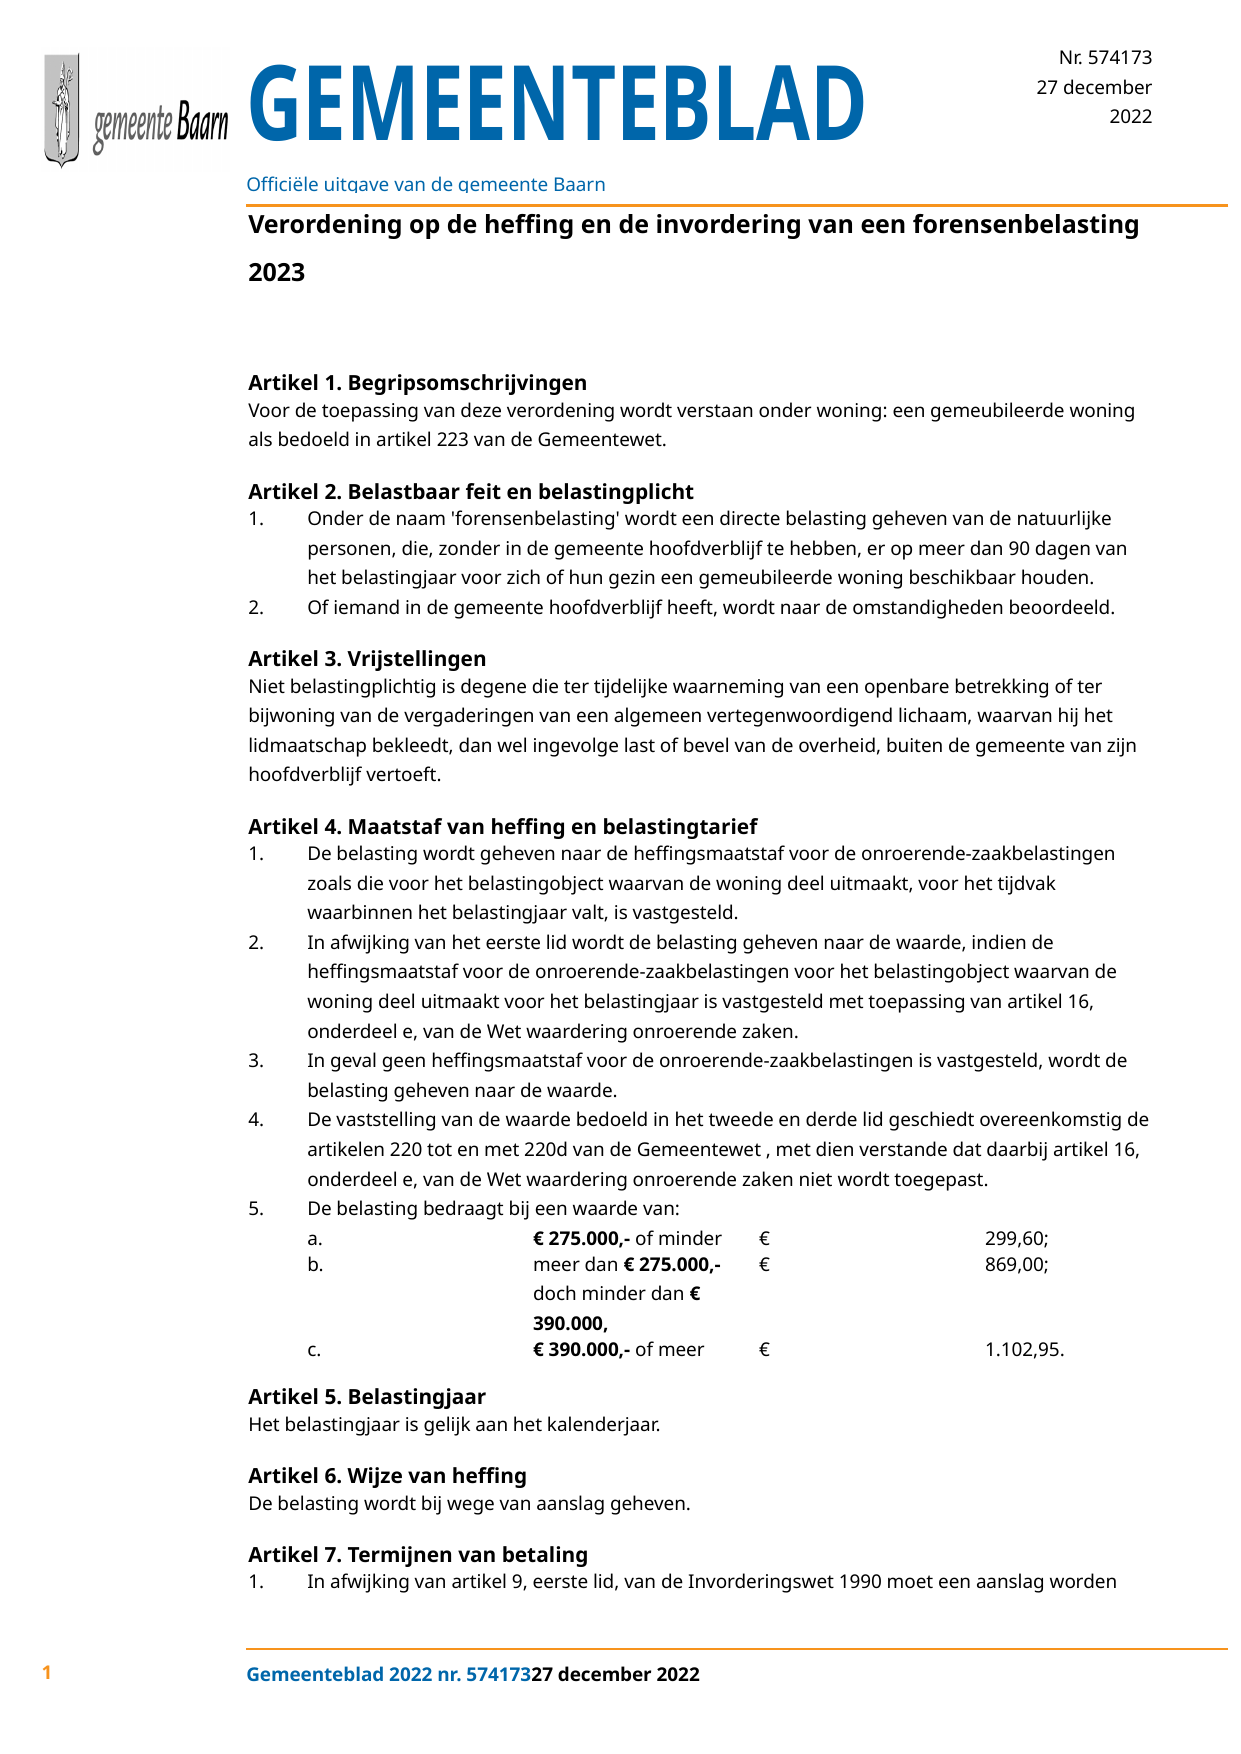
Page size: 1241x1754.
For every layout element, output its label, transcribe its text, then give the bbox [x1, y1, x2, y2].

text Artikel 3. Vrijstellingen [248, 644, 1152, 673]
table_cell € [759, 1336, 985, 1361]
text Artikel 4. Maatstaf van heffing en belastingtarief [248, 812, 1152, 840]
text Artikel 5. Belastingjaar [248, 1382, 1152, 1411]
table_cell € [759, 1251, 985, 1336]
list De vaststelling van de waarde bedoeld in het tweede en derde lid geschiedt overeenkomstig de artikelen 220 tot en met 220d van de Gemeentewet , met dien verstande dat daarbij artikel 16, onderdeel e, van de Wet waardering onroerende zaken niet wordt toegepast. [248, 1107, 1152, 1192]
list Of iemand in de gemeente hoofdverblijf heeft, wordt naar de omstandigheden beoordeeld. [248, 594, 1152, 620]
text Artikel 1. Begripsomschrijvingen [248, 368, 1152, 397]
table_cell € 390.000,- of meer [533, 1336, 759, 1361]
table_cell 869,00; [985, 1251, 1211, 1336]
table_header € [759, 1225, 985, 1251]
table_header 299,60; [985, 1225, 1211, 1251]
list Onder de naam 'forensenbelasting' wordt een directe belasting geheven van de natuurlijke personen, die, zonder in de gemeente hoofdverblijf te hebben, er op meer dan 90 dagen van het belastingjaar voor zich of hun gezin een gemeubileerde woning beschikbaar houden. [248, 505, 1152, 590]
table_header a. [307, 1225, 533, 1251]
picture [41, 47, 231, 172]
text De belasting wordt bij wege van aanslag geheven. [248, 1490, 1152, 1515]
text Niet belastingplichtig is degene die ter tijdelijke waarneming van een openbare betrekking of ter bijwoning van de vergaderingen van een algemeen vertegenwoordigend lichaam, waarvan hij het lidmaatschap bekleedt, dan wel ingevolge last of bevel van de overheid, buiten de gemeente van zijn hoofdverblijf vertoeft. [248, 673, 1152, 787]
list De belasting wordt geheven naar de heffingsmaatstaf voor de onroerende-zaakbelastingen zoals die voor het belastingobject waarvan de woning deel uitmaakt, voor het tijdvak waarbinnen het belastingjaar valt, is vastgesteld. [248, 840, 1152, 925]
list In afwijking van het eerste lid wordt de belasting geheven naar de waarde, indien de heffingsmaatstaf voor de onroerende-zaakbelastingen voor het belastingobject waarvan de woning deel uitmaakt voor het belastingjaar is vastgesteld met toepassing van artikel 16, onderdeel e, van de Wet waardering onroerende zaken. [248, 929, 1152, 1044]
table_cell c. [307, 1336, 533, 1361]
text Verordening op de heffing en de invordering van een forensenbelasting 2023 [248, 207, 1152, 288]
text Het belastingjaar is gelijk aan het kalenderjaar. [248, 1411, 1152, 1437]
table_cell meer dan € 275.000,- doch minder dan € 390.000, [533, 1251, 759, 1336]
table_header € 275.000,- of minder [533, 1225, 759, 1251]
list De belasting bedraagt bij een waarde van: [248, 1195, 1152, 1221]
text Artikel 7. Termijnen van betaling [248, 1540, 1152, 1568]
table_cell 1.102,95. [985, 1336, 1211, 1361]
list In geval geen heffingsmaatstaf voor de onroerende-zaakbelastingen is vastgesteld, wordt de belasting geheven naar de waarde. [248, 1047, 1152, 1103]
text Artikel 2. Belastbaar feit en belastingplicht [248, 477, 1152, 505]
text Artikel 6. Wijze van heffing [248, 1461, 1152, 1490]
list In afwijking van artikel 9, eerste lid, van de Invorderingswet 1990 moet een aanslag worden [248, 1568, 1152, 1594]
text Voor de toepassing van deze verordening wordt verstaan onder woning: een gemeubileerde woning als bedoeld in artikel 223 van de Gemeentewet. [248, 397, 1152, 452]
table_cell b. [307, 1251, 533, 1336]
